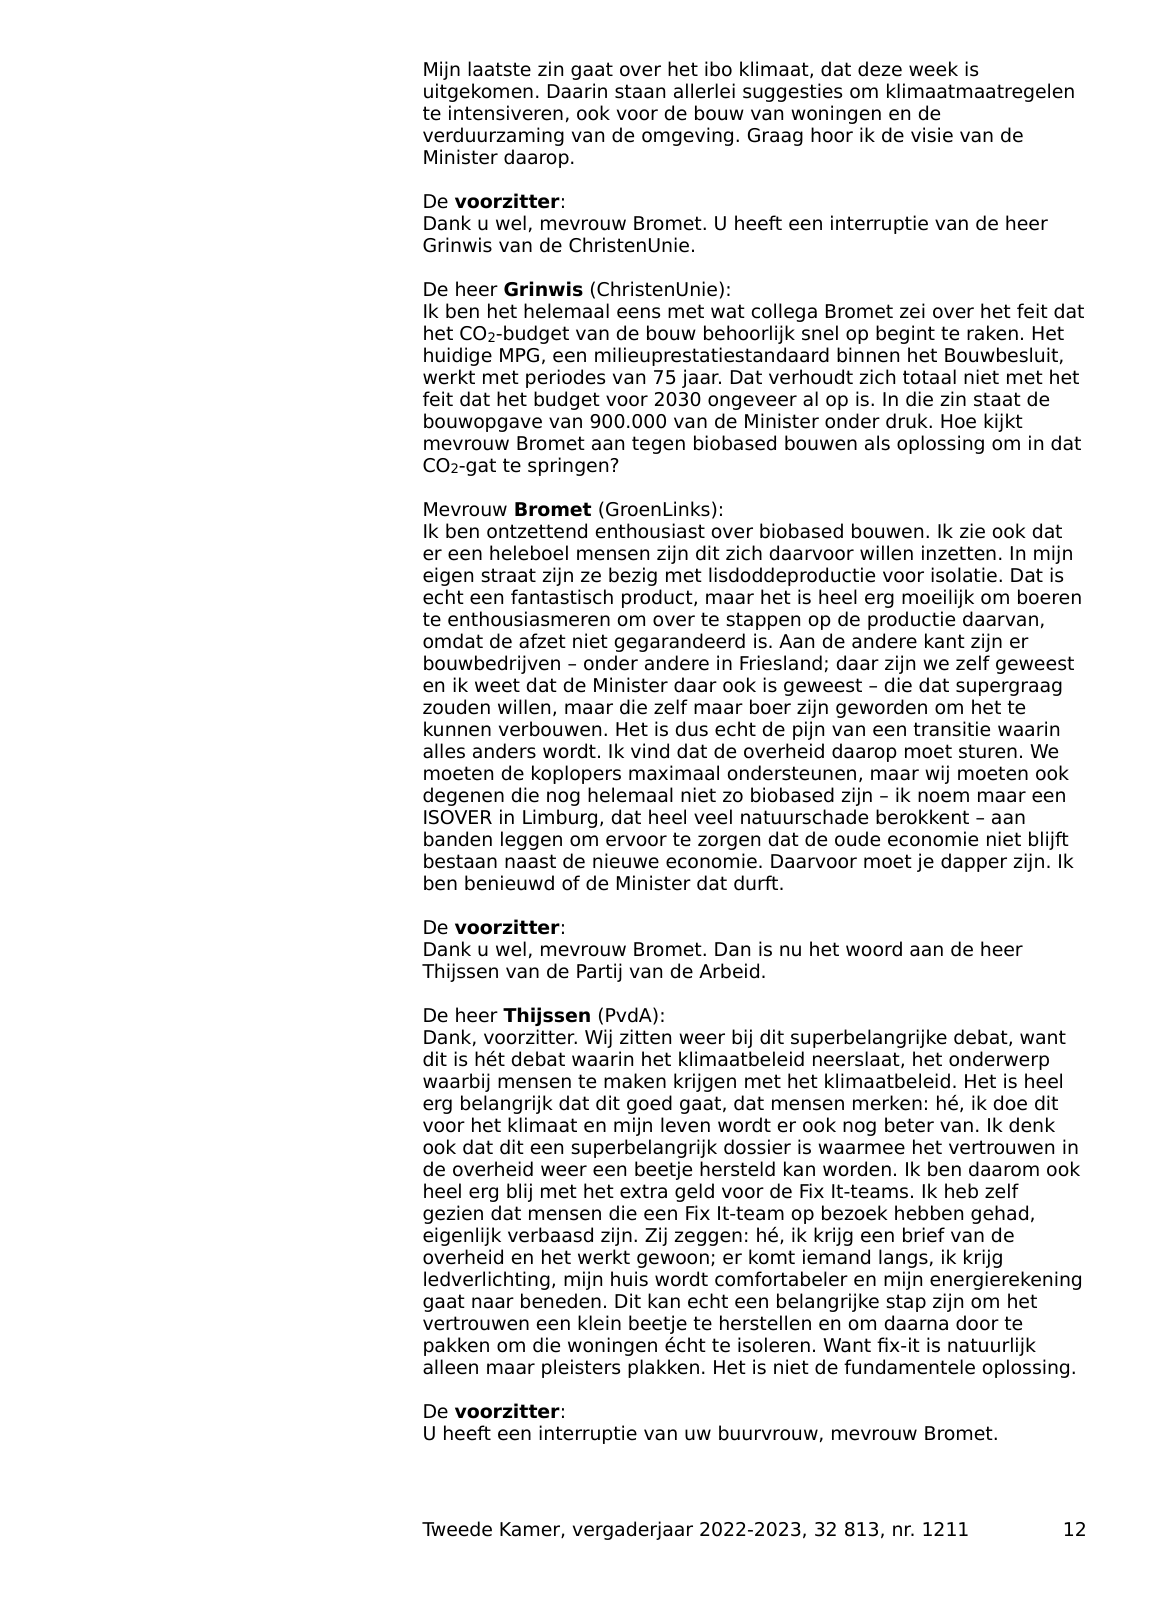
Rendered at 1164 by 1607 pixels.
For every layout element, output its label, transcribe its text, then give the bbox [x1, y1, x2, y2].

text Mevrouw Bromet (GroenLinks): [422, 499, 1087, 521]
text De heer Thijssen (PvdA): [422, 1005, 1087, 1027]
text Dank u wel, mevrouw Bromet. Dan is nu het woord aan de heer Thijssen van de Partij van de Arbeid. [422, 939, 1087, 983]
text Mijn laatste zin gaat over het ibo klimaat, dat deze week is uitgekomen. Daarin staan allerlei suggesties om klimaatmaatregelen te intensiveren, ook voor de bouw van woningen en de verduurzaming van de omgeving. Graag hoor ik de visie van de Minister daarop. [422, 59, 1087, 169]
text De voorzitter: [422, 191, 1087, 213]
text Ik ben het helemaal eens met wat collega Bromet zei over het feit dat het CO2-budget van de bouw behoorlijk snel op begint te raken. Het huidige MPG, een milieuprestatiestandaard binnen het Bouwbesluit, werkt met periodes van 75 jaar. Dat verhoudt zich totaal niet met het feit dat het budget voor 2030 ongeveer al op is. In die zin staat de bouwopgave van 900.000 van de Minister onder druk. Hoe kijkt mevrouw Bromet aan tegen biobased bouwen als oplossing om in dat CO2-gat te springen? [422, 301, 1087, 477]
text De voorzitter: [422, 1401, 1087, 1423]
text De heer Grinwis (ChristenUnie): [422, 279, 1087, 301]
text Ik ben ontzettend enthousiast over biobased bouwen. Ik zie ook dat er een heleboel mensen zijn dit zich daarvoor willen inzetten. In mijn eigen straat zijn ze bezig met lisdoddeproductie voor isolatie. Dat is echt een fantastisch product, maar het is heel erg moeilijk om boeren te enthousiasmeren om over te stappen op de productie daarvan, omdat de afzet niet gegarandeerd is. Aan de andere kant zijn er bouwbedrijven – onder andere in Friesland; daar zijn we zelf geweest en ik weet dat de Minister daar ook is geweest – die dat supergraag zouden willen, maar die zelf maar boer zijn geworden om het te kunnen verbouwen. Het is dus echt de pijn van een transitie waarin alles anders wordt. Ik vind dat de overheid daarop moet sturen. We moeten de koplopers maximaal ondersteunen, maar wij moeten ook degenen die nog helemaal niet zo biobased zijn – ik noem maar een ISOVER in Limburg, dat heel veel natuurschade berokkent – aan banden leggen om ervoor te zorgen dat de oude economie niet blijft bestaan naast de nieuwe economie. Daarvoor moet je dapper zijn. Ik ben benieuwd of de Minister dat durft. [422, 521, 1087, 895]
text Dank u wel, mevrouw Bromet. U heeft een interruptie van de heer Grinwis van de ChristenUnie. [422, 213, 1087, 257]
text De voorzitter: [422, 917, 1087, 939]
text Dank, voorzitter. Wij zitten weer bij dit superbelangrijke debat, want dit is hét debat waarin het klimaatbeleid neerslaat, het onderwerp waarbij mensen te maken krijgen met het klimaatbeleid. Het is heel erg belangrijk dat dit goed gaat, dat mensen merken: hé, ik doe dit voor het klimaat en mijn leven wordt er ook nog beter van. Ik denk ook dat dit een superbelangrijk dossier is waarmee het vertrouwen in de overheid weer een beetje hersteld kan worden. Ik ben daarom ook heel erg blij met het extra geld voor de Fix It-teams. Ik heb zelf gezien dat mensen die een Fix It-team op bezoek hebben gehad, eigenlijk verbaasd zijn. Zij zeggen: hé, ik krijg een brief van de overheid en het werkt gewoon; er komt iemand langs, ik krijg ledverlichting, mijn huis wordt comfortabeler en mijn energierekening gaat naar beneden. Dit kan echt een belangrijke stap zijn om het vertrouwen een klein beetje te herstellen en om daarna door te pakken om die woningen écht te isoleren. Want fix-it is natuurlijk alleen maar pleisters plakken. Het is niet de fundamentele oplossing. [422, 1027, 1087, 1379]
text U heeft een interruptie van uw buurvrouw, mevrouw Bromet. [422, 1423, 1087, 1445]
